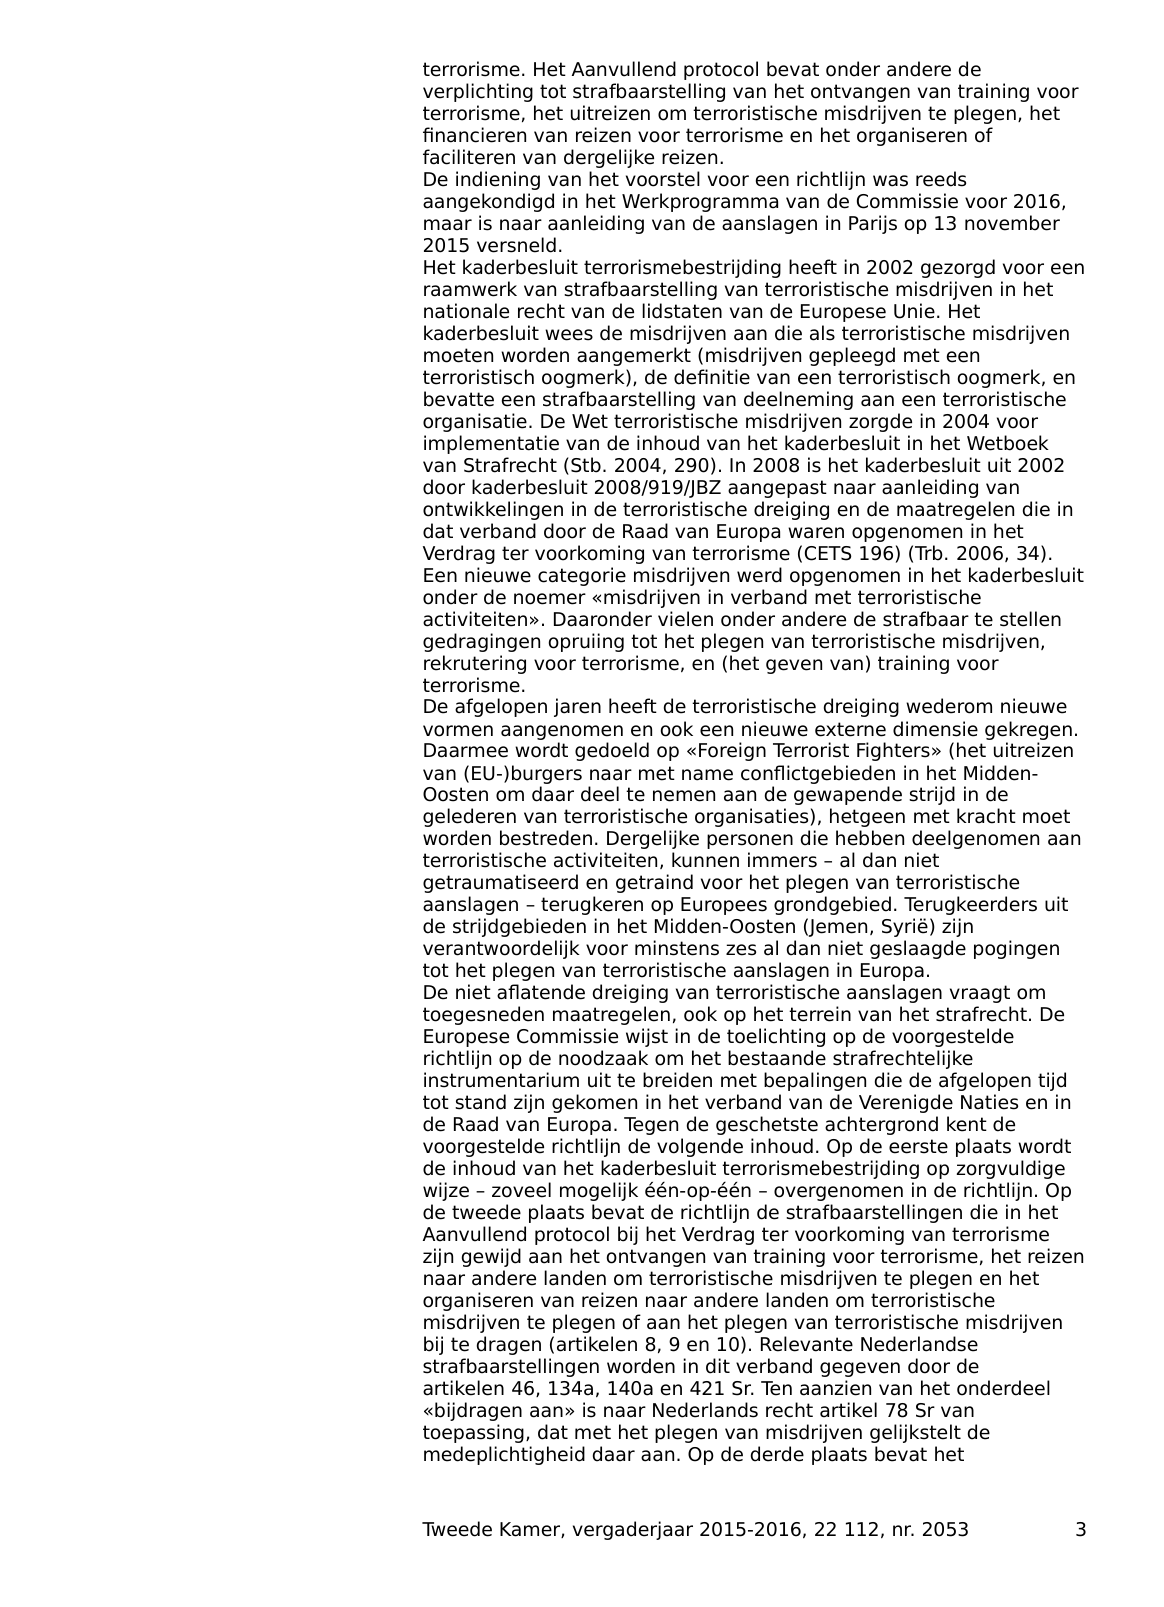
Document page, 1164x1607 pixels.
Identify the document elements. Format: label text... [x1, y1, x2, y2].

text De afgelopen jaren heeft de terroristische dreiging wederom nieuwe vormen aangenomen en ook een nieuwe externe dimensie gekregen. Daarmee wordt gedoeld op «Foreign Terrorist Fighters» (het uitreizen van (EU-)burgers naar met name conflictgebieden in het Midden-Oosten om daar deel te nemen aan de gewapende strijd in de gelederen van terroristische organisaties), hetgeen met kracht moet worden bestreden. Dergelijke personen die hebben deelgenomen aan terroristische activiteiten, kunnen immers – al dan niet getraumatiseerd en getraind voor het plegen van terroristische aanslagen – terugkeren op Europees grondgebied. Terugkeerders uit de strijdgebieden in het Midden-Oosten (Jemen, Syrië) zijn verantwoordelijk voor minstens zes al dan niet geslaagde pogingen tot het plegen van terroristische aanslagen in Europa. [422, 696, 1087, 982]
text terrorisme. Het Aanvullend protocol bevat onder andere de verplichting tot strafbaarstelling van het ontvangen van training voor terrorisme, het uitreizen om terroristische misdrijven te plegen, het financieren van reizen voor terrorisme en het organiseren of faciliteren van dergelijke reizen. [422, 59, 1087, 169]
text Het kaderbesluit terrorismebestrijding heeft in 2002 gezorgd voor een raamwerk van strafbaarstelling van terroristische misdrijven in het nationale recht van de lidstaten van de Europese Unie. Het kaderbesluit wees de misdrijven aan die als terroristische misdrijven moeten worden aangemerkt (misdrijven gepleegd met een terroristisch oogmerk), de definitie van een terroristisch oogmerk, en bevatte een strafbaarstelling van deelneming aan een terroristische organisatie. De Wet terroristische misdrijven zorgde in 2004 voor implementatie van de inhoud van het kaderbesluit in het Wetboek van Strafrecht (Stb. 2004, 290). In 2008 is het kaderbesluit uit 2002 door kaderbesluit 2008/919/JBZ aangepast naar aanleiding van ontwikkelingen in de terroristische dreiging en de maatregelen die in dat verband door de Raad van Europa waren opgenomen in het Verdrag ter voorkoming van terrorisme (CETS 196) (Trb. 2006, 34). Een nieuwe categorie misdrijven werd opgenomen in het kaderbesluit onder de noemer «misdrijven in verband met terroristische activiteiten». Daaronder vielen onder andere de strafbaar te stellen gedragingen opruiing tot het plegen van terroristische misdrijven, rekrutering voor terrorisme, en (het geven van) training voor terrorisme. [422, 257, 1087, 696]
text De niet aflatende dreiging van terroristische aanslagen vraagt om toegesneden maatregelen, ook op het terrein van het strafrecht. De Europese Commissie wijst in de toelichting op de voorgestelde richtlijn op de noodzaak om het bestaande strafrechtelijke instrumentarium uit te breiden met bepalingen die de afgelopen tijd tot stand zijn gekomen in het verband van de Verenigde Naties en in de Raad van Europa. Tegen de geschetste achtergrond kent de voorgestelde richtlijn de volgende inhoud. Op de eerste plaats wordt de inhoud van het kaderbesluit terrorismebestrijding op zorgvuldige wijze – zoveel mogelijk één-op-één – overgenomen in de richtlijn. Op de tweede plaats bevat de richtlijn de strafbaarstellingen die in het Aanvullend protocol bij het Verdrag ter voorkoming van terrorisme zijn gewijd aan het ontvangen van training voor terrorisme, het reizen naar andere landen om terroristische misdrijven te plegen en het organiseren van reizen naar andere landen om terroristische misdrijven te plegen of aan het plegen van terroristische misdrijven bij te dragen (artikelen 8, 9 en 10). Relevante Nederlandse strafbaarstellingen worden in dit verband gegeven door de artikelen 46, 134a, 140a en 421 Sr. Ten aanzien van het onderdeel «bijdragen aan» is naar Nederlands recht artikel 78 Sr van toepassing, dat met het plegen van misdrijven gelijkstelt de medeplichtigheid daar aan. Op de derde plaats bevat het [422, 982, 1087, 1466]
text De indiening van het voorstel voor een richtlijn was reeds aangekondigd in het Werkprogramma van de Commissie voor 2016, maar is naar aanleiding van de aanslagen in Parijs op 13 november 2015 versneld. [422, 169, 1087, 257]
